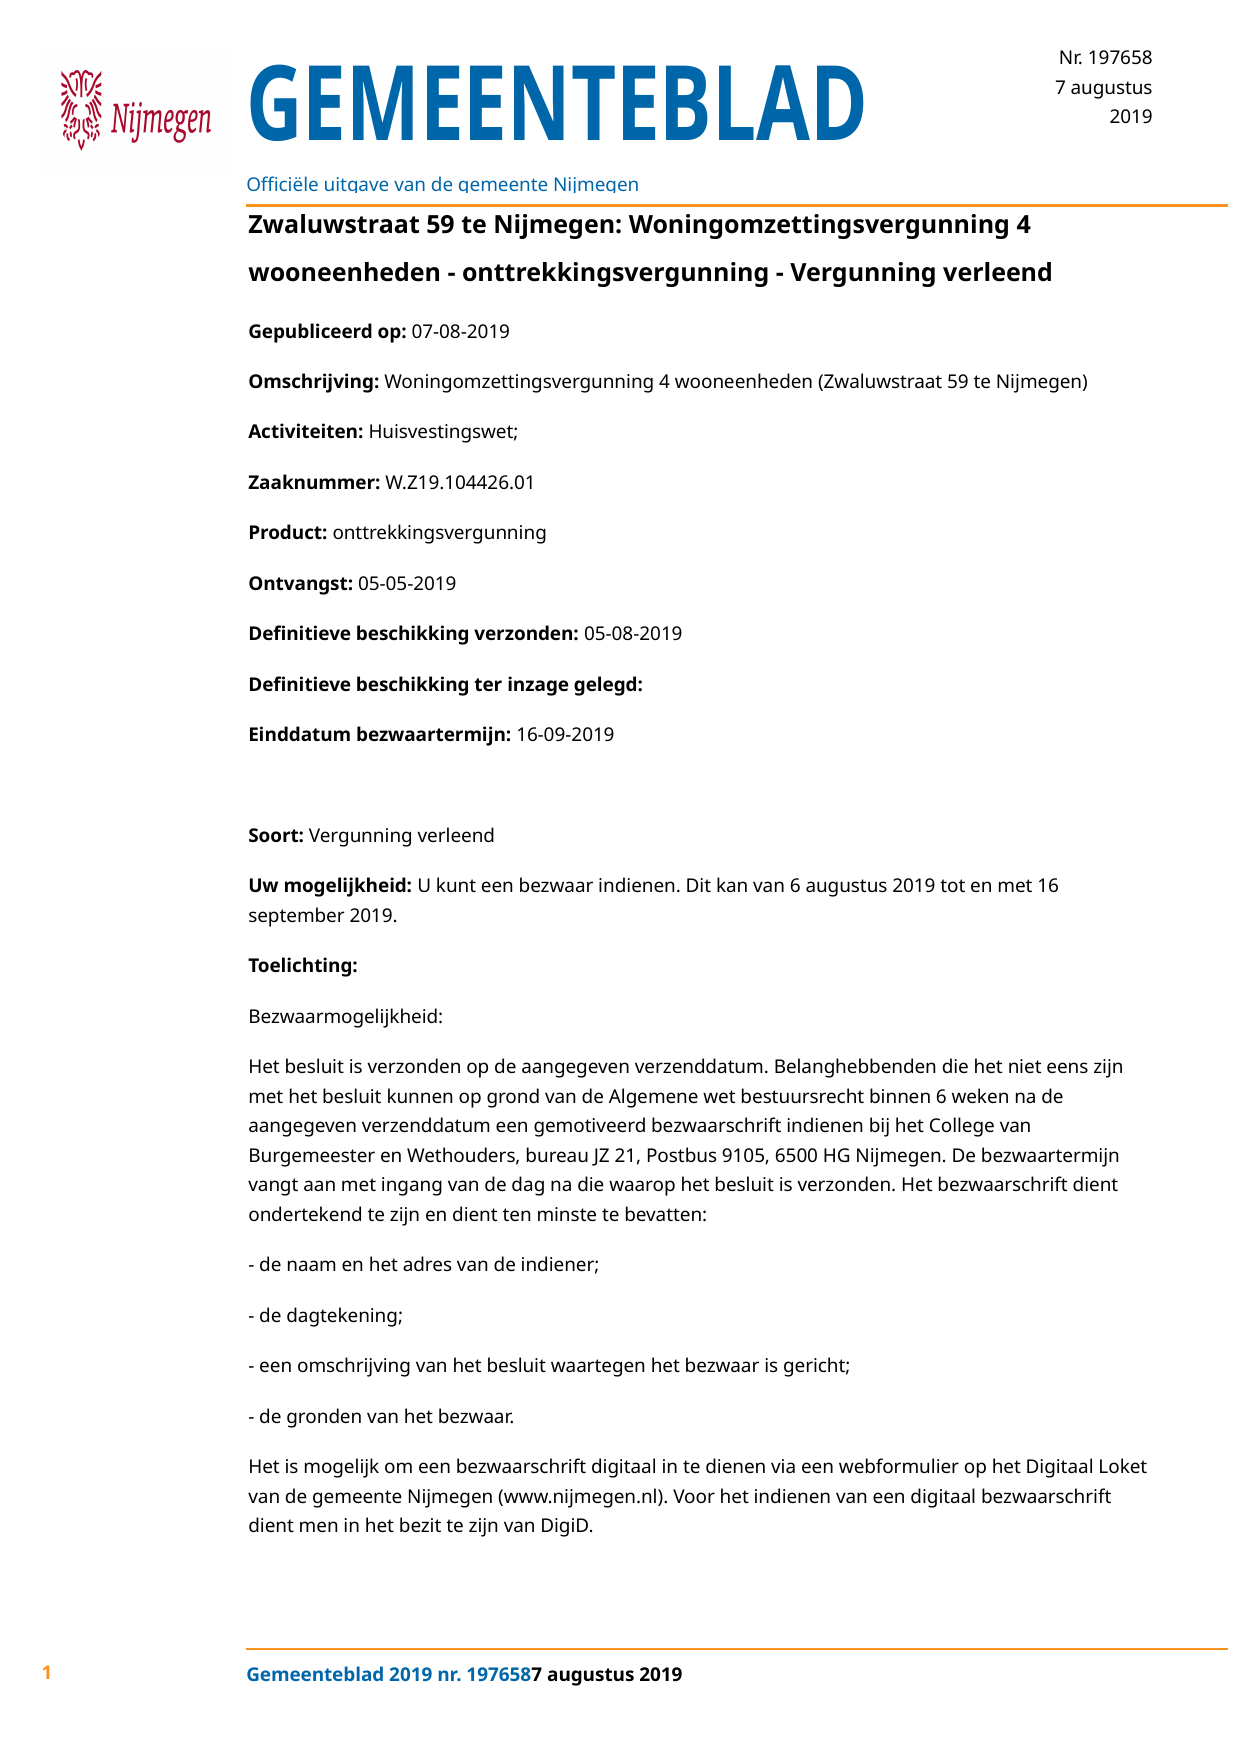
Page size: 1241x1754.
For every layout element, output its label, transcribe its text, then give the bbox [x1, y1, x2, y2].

text Definitieve beschikking verzonden: 05-08-2019 [248, 620, 1152, 646]
text Ontvangst: 05-05-2019 [248, 570, 1152, 596]
text Gepubliceerd op: 07-08-2019 [248, 318, 1152, 344]
text - de gronden van het bezwaar. [248, 1403, 1152, 1429]
picture [41, 47, 231, 172]
text Omschrijving: Woningomzettingsvergunning 4 wooneenheden (Zwaluwstraat 59 te Nijmegen) [248, 368, 1152, 394]
text Activiteiten: Huisvestingswet; [248, 419, 1152, 444]
text Uw mogelijkheid: U kunt een bezwaar indienen. Dit kan van 6 augustus 2019 tot en met 16 september 2019. [248, 872, 1152, 928]
text Toelichting: [248, 952, 1152, 978]
text - een omschrijving van het besluit waartegen het bezwaar is gericht; [248, 1352, 1152, 1378]
text Zaaknummer: W.Z19.104426.01 [248, 469, 1152, 495]
text Einddatum bezwaartermijn: 16-09-2019 [248, 721, 1152, 747]
text Soort: Vergunning verleend [248, 822, 1152, 848]
text Definitieve beschikking ter inzage gelegd: [248, 671, 1152, 697]
text - de dagtekening; [248, 1302, 1152, 1328]
text Het besluit is verzonden op de aangegeven verzenddatum. Belanghebbenden die het niet eens zijn met het besluit kunnen op grond van de Algemene wet bestuursrecht binnen 6 weken na de aangegeven verzenddatum een gemotiveerd bezwaarschrift indienen bij het College van Burgemeester en Wethouders, bureau JZ 21, Postbus 9105, 6500 HG Nijmegen. De bezwaartermijn vangt aan met ingang van de dag na die waarop het besluit is verzonden. Het bezwaarschrift dient ondertekend te zijn en dient ten minste te bevatten: [248, 1053, 1152, 1227]
text Product: onttrekkingsvergunning [248, 519, 1152, 545]
text Zwaluwstraat 59 te Nijmegen: Woningomzettingsvergunning 4 wooneenheden - onttrekkingsvergunning - Vergunning verleend [248, 207, 1152, 288]
text Het is mogelijk om een bezwaarschrift digitaal in te dienen via een webformulier op het Digitaal Loket van de gemeente Nijmegen (www.nijmegen.nl). Voor het indienen van een digitaal bezwaarschrift dient men in het bezit te zijn van DigiD. [248, 1453, 1152, 1538]
text - de naam en het adres van de indiener; [248, 1252, 1152, 1277]
text Bezwaarmogelijkheid: [248, 1003, 1152, 1029]
